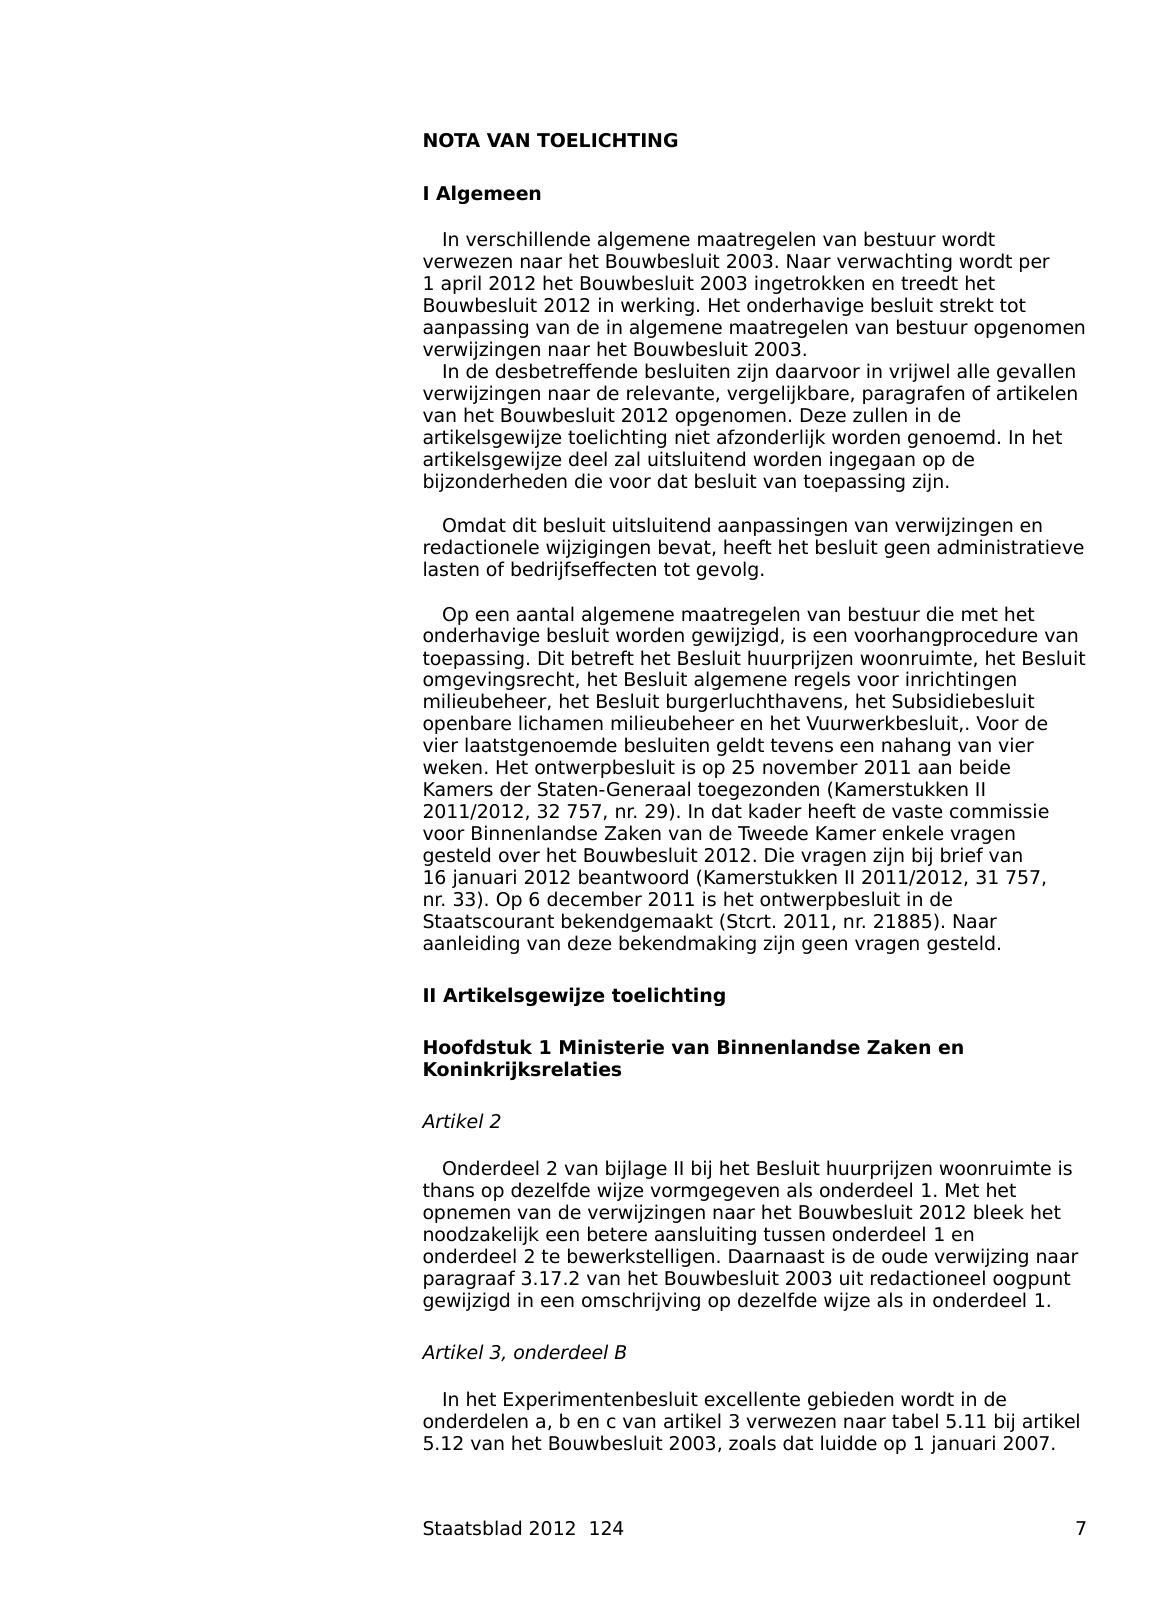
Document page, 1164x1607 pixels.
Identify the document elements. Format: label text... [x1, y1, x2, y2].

text In de desbetreffende besluiten zijn daarvoor in vrijwel alle gevallen verwijzingen naar de relevante, vergelijkbare, paragrafen of artikelen van het Bouwbesluit 2012 opgenomen. Deze zullen in de artikelsgewijze toelichting niet afzonderlijk worden genoemd. In het artikelsgewijze deel zal uitsluitend worden ingegaan op de bijzonderheden die voor dat besluit van toepassing zijn. [422, 361, 1087, 493]
text In het Experimentenbesluit excellente gebieden wordt in de onderdelen a, b en c van artikel 3 verwezen naar tabel 5.11 bij artikel 5.12 van het Bouwbesluit 2003, zoals dat luidde op 1 januari 2007. [422, 1389, 1087, 1455]
subtitle Artikel 3, onderdeel B [422, 1342, 1087, 1364]
subtitle Artikel 2 [422, 1111, 1087, 1133]
text In verschillende algemene maatregelen van bestuur wordt verwezen naar het Bouwbesluit 2003. Naar verwachting wordt per 1 april 2012 het Bouwbesluit 2003 ingetrokken en treedt het Bouwbesluit 2012 in werking. Het onderhavige besluit strekt tot aanpassing van de in algemene maatregelen van bestuur opgenomen verwijzingen naar het Bouwbesluit 2003. [422, 229, 1087, 361]
text Op een aantal algemene maatregelen van bestuur die met het onderhavige besluit worden gewijzigd, is een voorhangprocedure van toepassing. Dit betreft het Besluit huurprijzen woonruimte, het Besluit omgevingsrecht, het Besluit algemene regels voor inrichtingen milieubeheer, het Besluit burgerluchthavens, het Subsidiebesluit openbare lichamen milieubeheer en het Vuurwerkbesluit,. Voor de vier laatstgenoemde besluiten geldt tevens een nahang van vier weken. Het ontwerpbesluit is op 25 november 2011 aan beide Kamers der Staten-Generaal toegezonden (Kamerstukken II 2011/2012, 32 757, nr. 29). In dat kader heeft de vaste commissie voor Binnenlandse Zaken van de Tweede Kamer enkele vragen gesteld over het Bouwbesluit 2012. Die vragen zijn bij brief van 16 januari 2012 beantwoord (Kamerstukken II 2011/2012, 31 757, nr. 33). Op 6 december 2011 is het ontwerpbesluit in de Staatscourant bekendgemaakt (Stcrt. 2011, nr. 21885). Naar aanleiding van deze bekendmaking zijn geen vragen gesteld. [422, 603, 1087, 955]
subtitle NOTA VAN TOELICHTING [422, 130, 1087, 152]
subtitle II Artikelsgewijze toelichting [422, 985, 1087, 1007]
text Omdat dit besluit uitsluitend aanpassingen van verwijzingen en redactionele wijzigingen bevat, heeft het besluit geen administratieve lasten of bedrijfseffecten tot gevolg. [422, 515, 1087, 581]
text Onderdeel 2 van bijlage II bij het Besluit huurprijzen woonruimte is thans op dezelfde wijze vormgegeven als onderdeel 1. Met het opnemen van de verwijzingen naar het Bouwbesluit 2012 bleek het noodzakelijk een betere aansluiting tussen onderdeel 1 en onderdeel 2 te bewerkstelligen. Daarnaast is de oude verwijzing naar paragraaf 3.17.2 van het Bouwbesluit 2003 uit redactioneel oogpunt gewijzigd in een omschrijving op dezelfde wijze als in onderdeel 1. [422, 1158, 1087, 1312]
subtitle I Algemeen [422, 182, 1087, 204]
subtitle Hoofdstuk 1 Ministerie van Binnenlandse Zaken en Koninkrijksrelaties [422, 1037, 1087, 1081]
